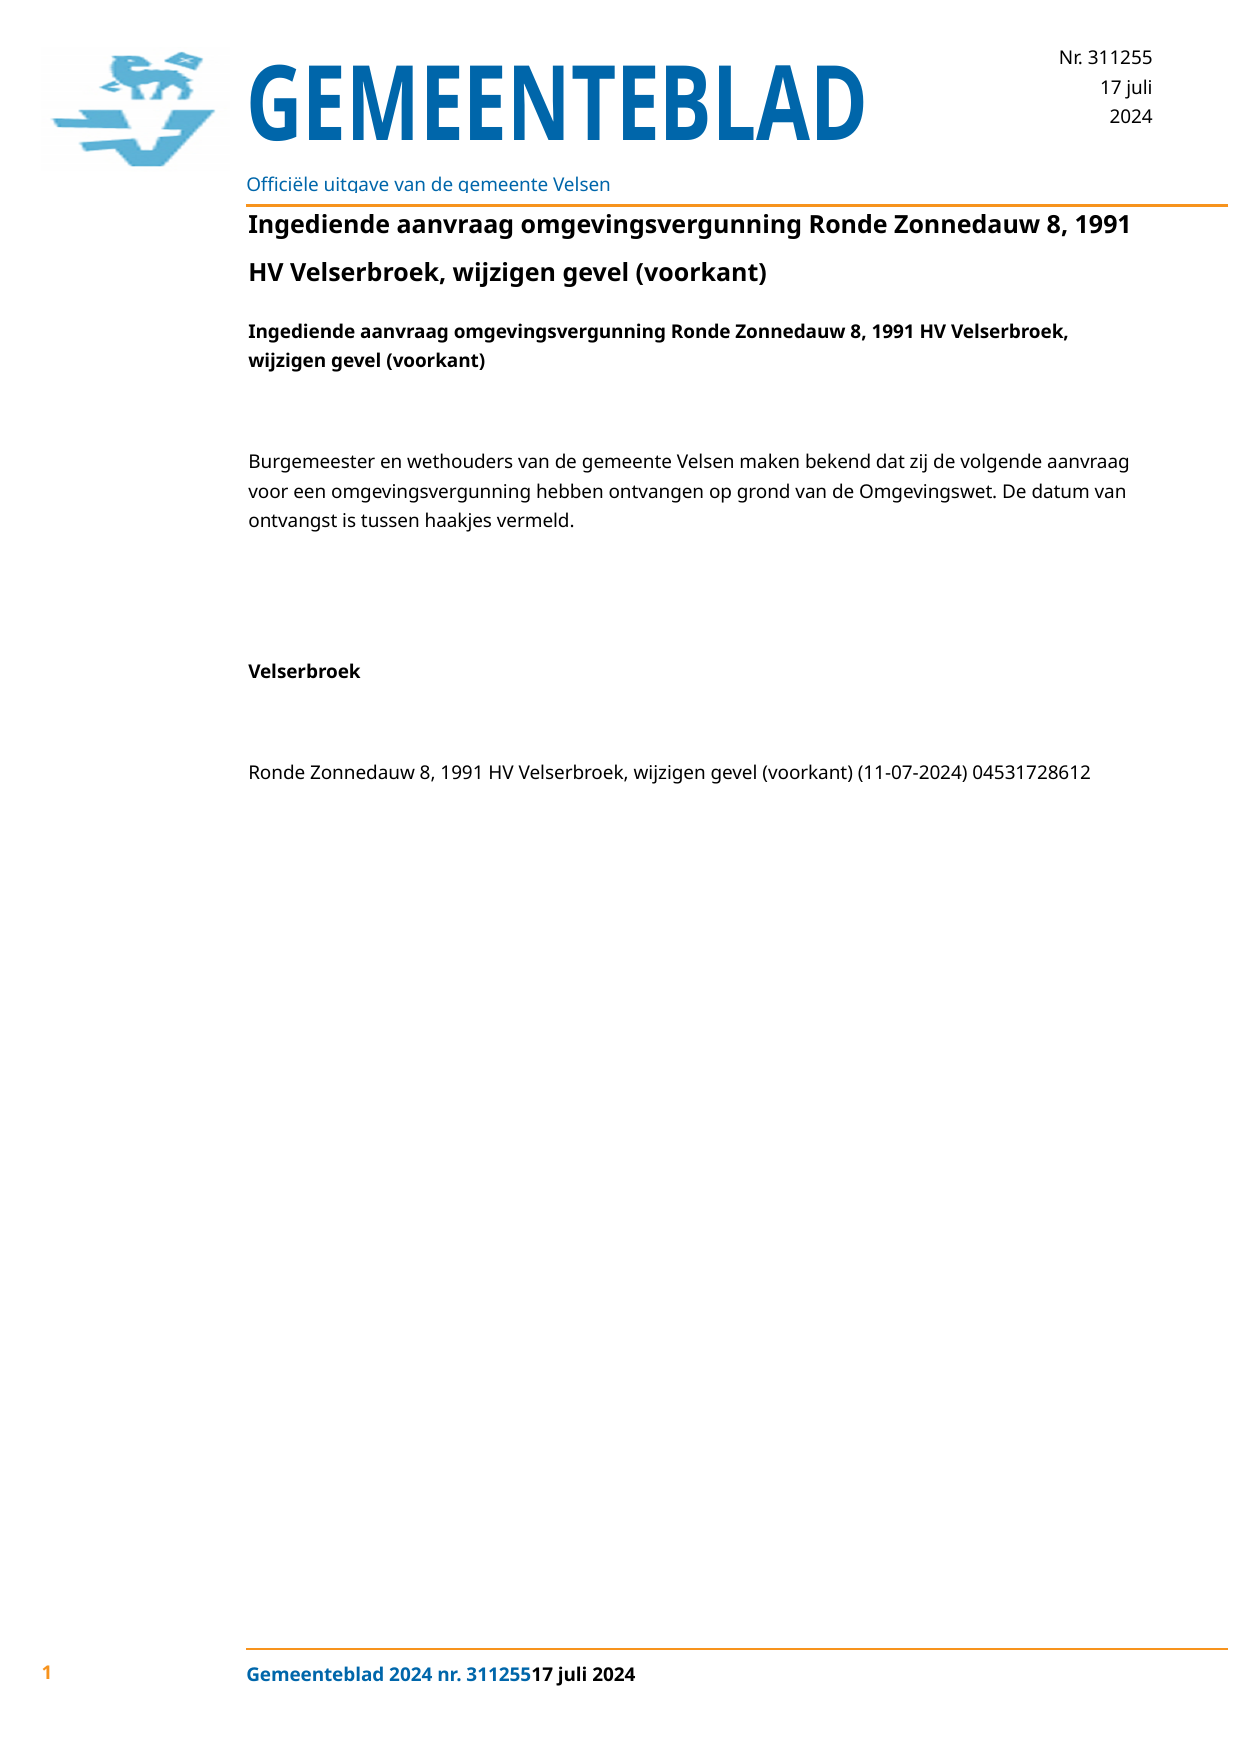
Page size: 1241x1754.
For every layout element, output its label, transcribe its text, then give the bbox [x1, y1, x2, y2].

text Velserbroek [248, 659, 1152, 684]
text Burgemeester en wethouders van de gemeente Velsen maken bekend dat zij de volgende aanvraag voor een omgevingsvergunning hebben ontvangen op grond van de Omgevingswet. De datum van ontvangst is tussen haakjes vermeld. [248, 448, 1152, 533]
text Ronde Zonnedauw 8, 1991 HV Velserbroek, wijzigen gevel (voorkant) (11-07-2024) 04531728612 [248, 759, 1152, 785]
picture [41, 47, 231, 172]
text Ingediende aanvraag omgevingsvergunning Ronde Zonnedauw 8, 1991 HV Velserbroek, wijzigen gevel (voorkant) [248, 207, 1152, 288]
text Ingediende aanvraag omgevingsvergunning Ronde Zonnedauw 8, 1991 HV Velserbroek, wijzigen gevel (voorkant) [248, 318, 1152, 373]
